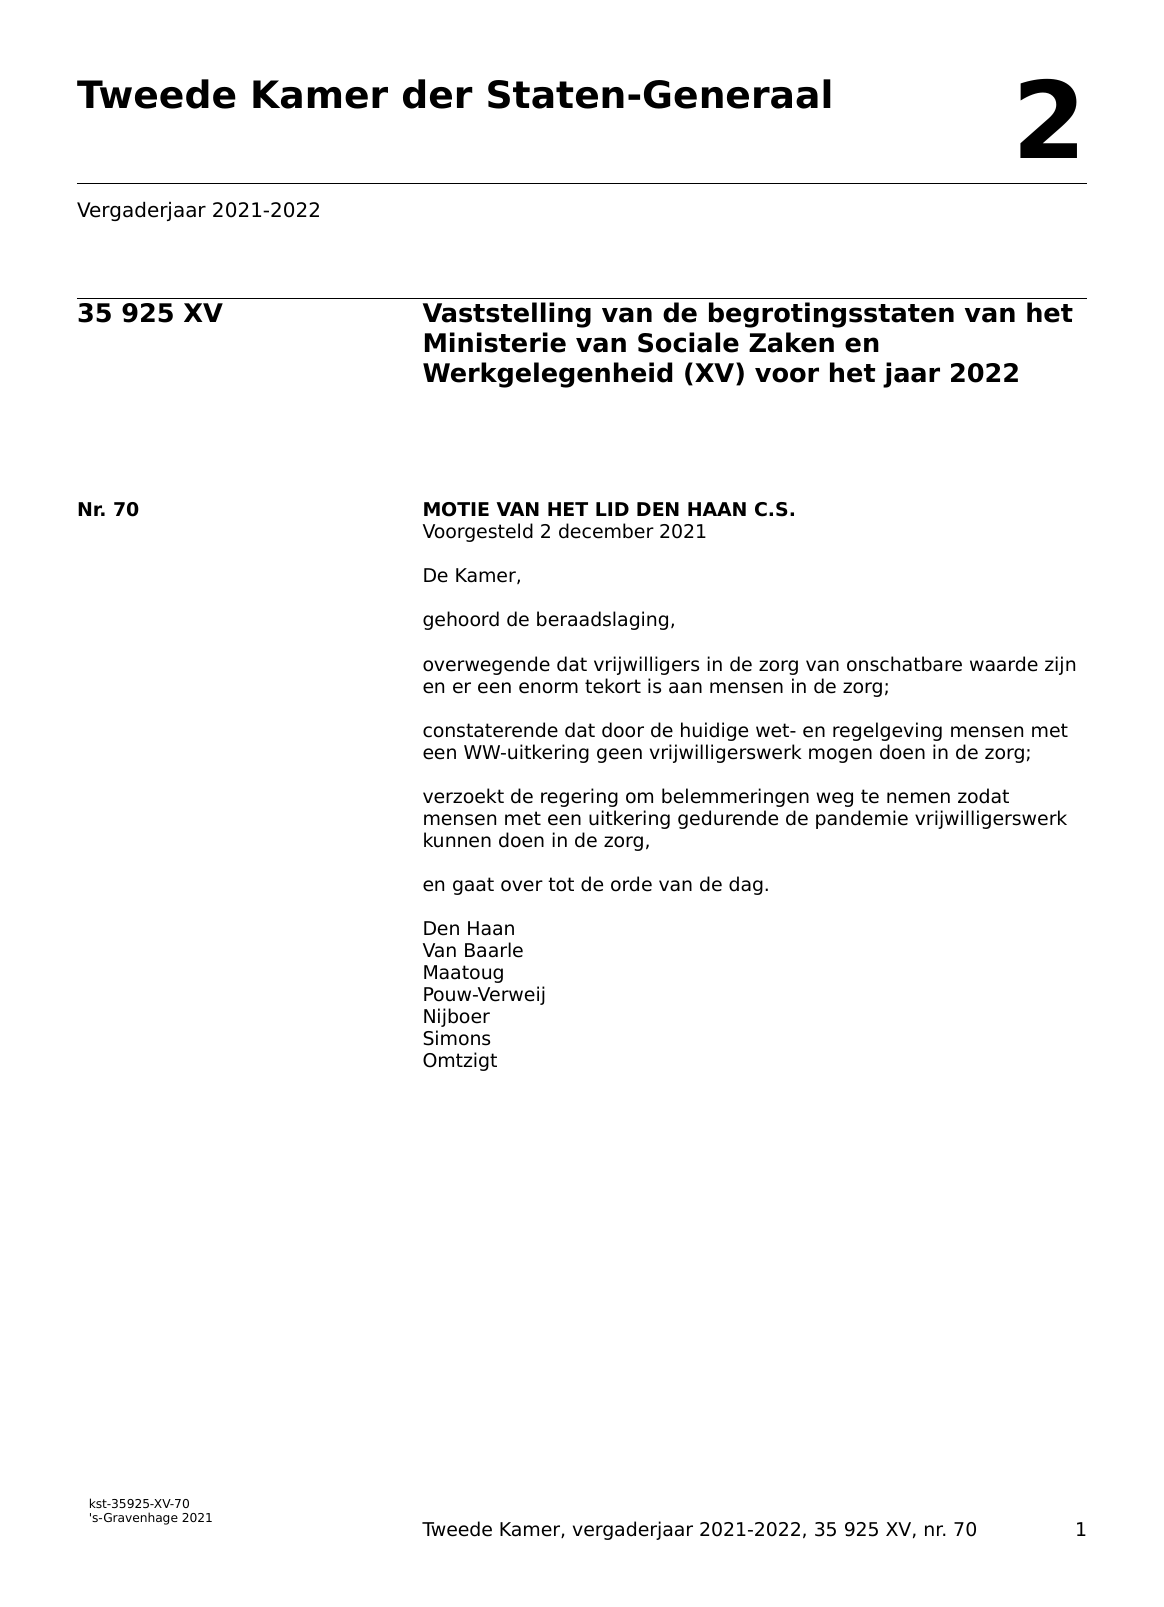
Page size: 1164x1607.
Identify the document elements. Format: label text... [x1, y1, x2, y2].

text Simons [422, 1028, 1087, 1050]
text Voorgesteld 2 december 2021 [422, 521, 1087, 543]
text constaterende dat door de huidige wet- en regelgeving mensen met een WW-uitkering geen vrijwilligerswerk mogen doen in de zorg; [422, 720, 1087, 764]
table_header Tweede Kamer der Staten-Generaal [77, 59, 886, 183]
text en gaat over tot de orde van de dag. [422, 874, 1087, 896]
text De Kamer, [422, 565, 1087, 587]
text Maatoug [422, 962, 1087, 984]
table_header 2 [886, 59, 1087, 183]
subtitle Nr. 70 MOTIE VAN HET LID DEN HAAN C.S. [77, 499, 1087, 521]
text kst-35925-XV-70 [88, 1497, 323, 1511]
text Nijboer [422, 1006, 1087, 1028]
text Pouw-Verweij [422, 984, 1087, 1006]
text overwegende dat vrijwilligers in de zorg van onschatbare waarde zijn en er een enorm tekort is aan mensen in de zorg; [422, 653, 1087, 697]
text Den Haan [422, 918, 1087, 940]
text verzoekt de regering om belemmeringen weg te nemen zodat mensen met een uitkering gedurende de pandemie vrijwilligerswerk kunnen doen in de zorg, [422, 786, 1087, 852]
subtitle 35 925 XV Vaststelling van de begrotingsstaten van het Ministerie van Sociale Zaken en Werkgelegenheid (XV) voor het jaar 2022 [77, 299, 1087, 388]
text Van Baarle [422, 940, 1087, 962]
text gehoord de beraadslaging, [422, 609, 1087, 631]
text Omtzigt [422, 1050, 1087, 1072]
text 's-Gravenhage 2021 [88, 1511, 323, 1525]
table_cell Vergaderjaar 2021-2022 [77, 184, 1087, 298]
